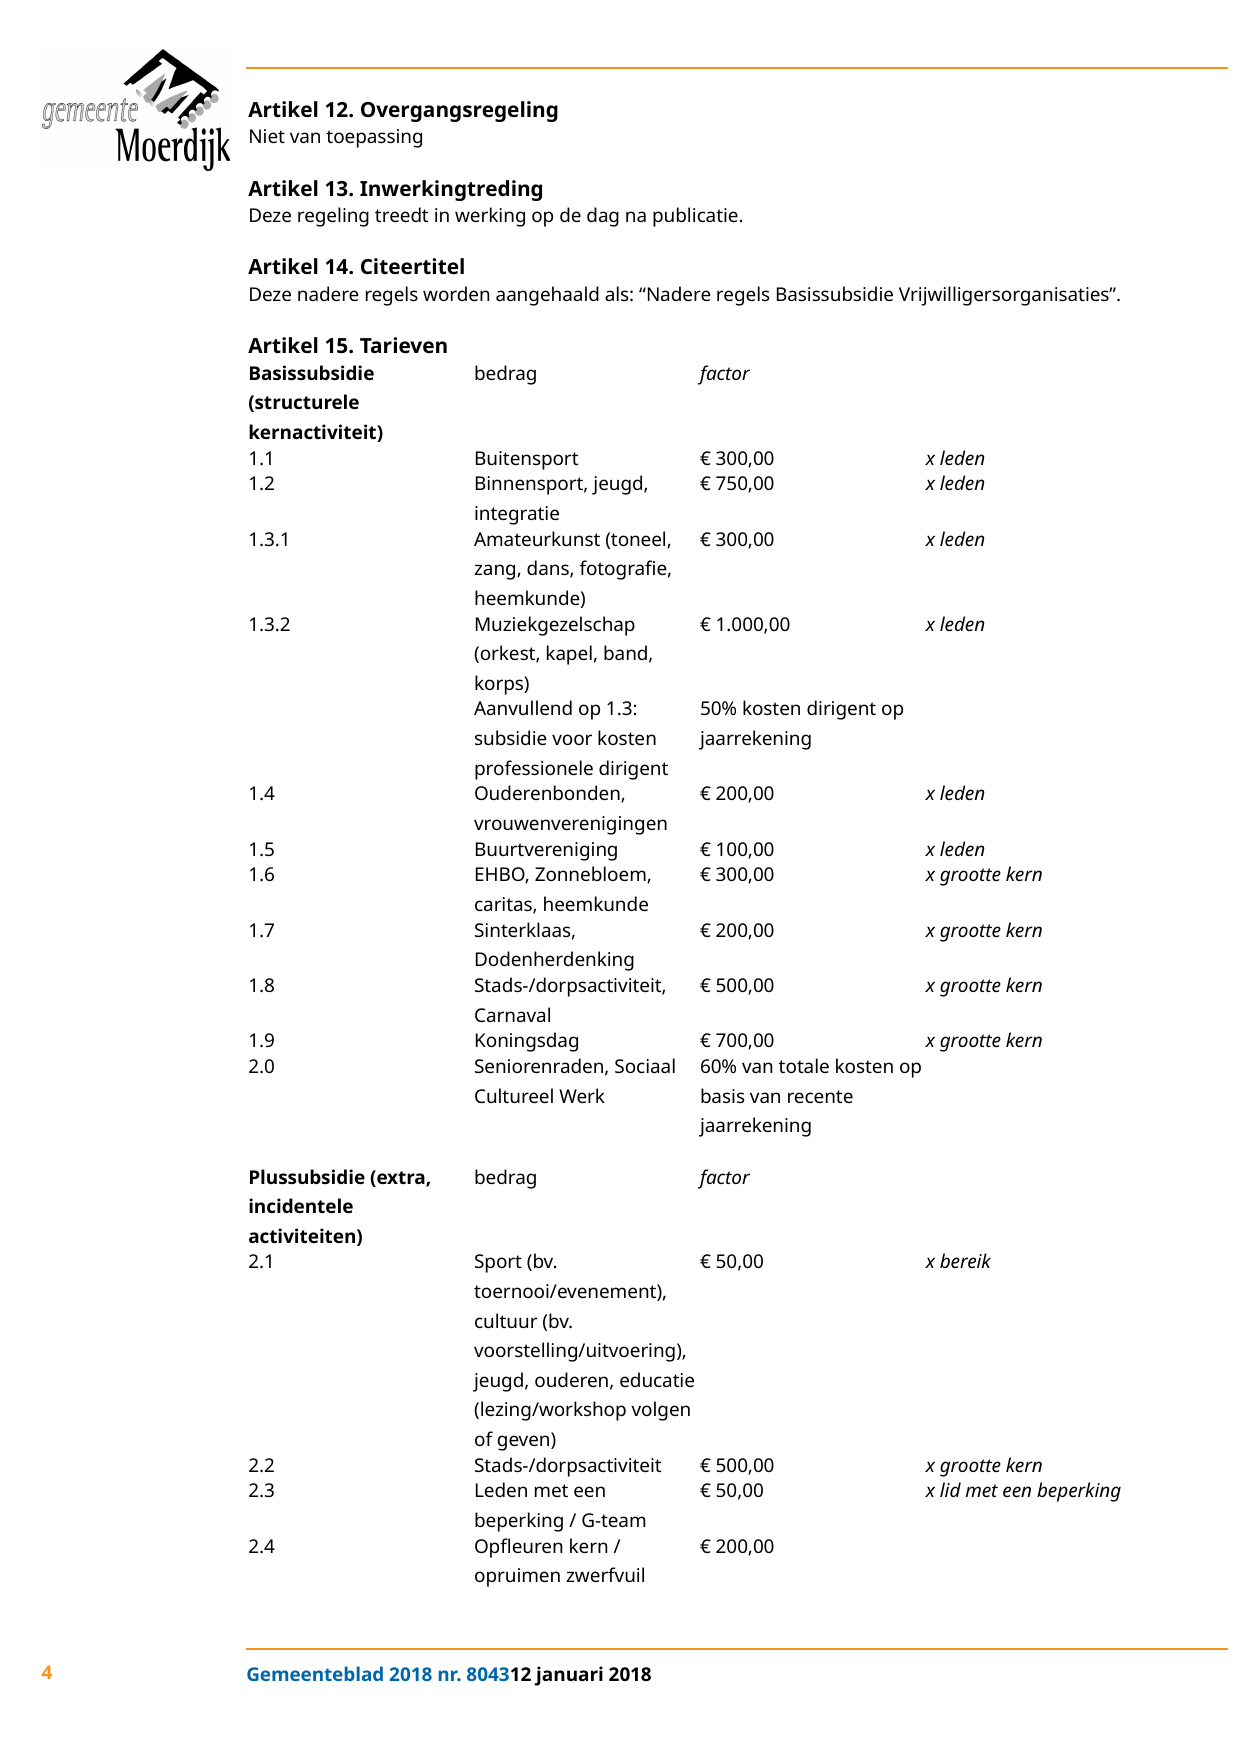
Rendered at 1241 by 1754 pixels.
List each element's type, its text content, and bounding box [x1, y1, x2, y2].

table_cell [474, 1138, 700, 1164]
table_cell x lid met een beperking [926, 1478, 1152, 1533]
table_cell x leden [926, 445, 1152, 471]
text Artikel 14. Citeertitel [248, 252, 1152, 281]
table_cell [248, 1138, 474, 1164]
table_cell € 750,00 [700, 471, 926, 526]
table_cell Binnensport, jeugd, integratie [474, 471, 700, 526]
table_cell € 100,00 [700, 836, 926, 862]
table_cell Muziekgezelschap (orkest, kapel, band, korps) [474, 611, 700, 696]
table_cell factor [700, 1164, 926, 1249]
table_cell € 50,00 [700, 1478, 926, 1533]
text Niet van toepassing [248, 123, 1152, 149]
table_cell Sport (bv. toernooi/evenement), cultuur (bv. voorstelling/uitvoering), jeugd, ouderen, educatie (lezing/workshop volgen of geven) [474, 1249, 700, 1452]
table_cell [926, 1533, 1152, 1588]
table_cell [926, 1138, 1152, 1164]
table_cell 2.4 [248, 1533, 474, 1588]
table_cell x grootte kern [926, 972, 1152, 1027]
table_cell 50% kosten dirigent op jaarrekening [700, 696, 926, 781]
table_cell x leden [926, 611, 1152, 696]
table_cell [248, 696, 474, 781]
table_header factor [700, 360, 926, 445]
table_cell 1.3.2 [248, 611, 474, 696]
table_cell 2.0 [248, 1053, 474, 1138]
table_cell EHBO, Zonnebloem, caritas, heemkunde [474, 862, 700, 917]
text Artikel 15. Tarieven [248, 331, 1152, 360]
table_cell € 500,00 [700, 972, 926, 1027]
table_cell Stads-/dorpsactiviteit, Carnaval [474, 972, 700, 1027]
table_cell 1.8 [248, 972, 474, 1027]
table_cell Buurtvereniging [474, 836, 700, 862]
table_cell 1.7 [248, 917, 474, 972]
table_cell x grootte kern [926, 917, 1152, 972]
table_cell € 200,00 [700, 917, 926, 972]
text Deze nadere regels worden aangehaald als: “Nadere regels Basissubsidie Vrijwilligersorganisaties”. [248, 281, 1152, 307]
table_cell Seniorenraden, Sociaal Cultureel Werk [474, 1053, 700, 1138]
table_cell € 1.000,00 [700, 611, 926, 696]
table_cell [700, 1138, 926, 1164]
table_cell € 700,00 [700, 1028, 926, 1053]
table_cell € 300,00 [700, 445, 926, 471]
table_cell Leden met een beperking / G-team [474, 1478, 700, 1533]
table_cell x bereik [926, 1249, 1152, 1452]
table_cell x grootte kern [926, 1452, 1152, 1478]
table_cell € 500,00 [700, 1452, 926, 1478]
table_cell Opfleuren kern / opruimen zwerfvuil [474, 1533, 700, 1588]
table_cell 2.1 [248, 1249, 474, 1452]
table_cell x grootte kern [926, 862, 1152, 917]
table_cell x leden [926, 471, 1152, 526]
table_cell x leden [926, 526, 1152, 611]
table_cell Aanvullend op 1.3: subsidie voor kosten professionele dirigent [474, 696, 700, 781]
table_cell 1.5 [248, 836, 474, 862]
table_cell x leden [926, 836, 1152, 862]
table_cell € 200,00 [700, 1533, 926, 1588]
table_cell € 300,00 [700, 526, 926, 611]
table_cell 2.3 [248, 1478, 474, 1533]
table_cell Ouderenbonden, vrouwenverenigingen [474, 781, 700, 836]
table_cell € 300,00 [700, 862, 926, 917]
table_cell 60% van totale kosten op basis van recente jaarrekening [700, 1053, 926, 1138]
text Artikel 12. Overgangsregeling [248, 95, 1152, 123]
table_cell Sinterklaas, Dodenherdenking [474, 917, 700, 972]
table_cell 2.2 [248, 1452, 474, 1478]
table_cell € 200,00 [700, 781, 926, 836]
table_cell x leden [926, 781, 1152, 836]
table_cell 1.1 [248, 445, 474, 471]
table_cell Koningsdag [474, 1028, 700, 1053]
table_cell 1.6 [248, 862, 474, 917]
table_cell 1.4 [248, 781, 474, 836]
table_header Basissubsidie (structurele kernactiviteit) [248, 360, 474, 445]
table_cell x grootte kern [926, 1028, 1152, 1053]
table_cell 1.3.1 [248, 526, 474, 611]
table_cell 1.9 [248, 1028, 474, 1053]
table_cell Amateurkunst (toneel, zang, dans, fotografie, heemkunde) [474, 526, 700, 611]
picture [41, 47, 231, 172]
text Deze regeling treedt in werking op de dag na publicatie. [248, 202, 1152, 228]
table_cell 1.2 [248, 471, 474, 526]
table_cell € 50,00 [700, 1249, 926, 1452]
table_cell Stads-/dorpsactiviteit [474, 1452, 700, 1478]
table_cell Plussubsidie (extra, incidentele activiteiten) [248, 1164, 474, 1249]
text Artikel 13. Inwerkingtreding [248, 174, 1152, 202]
table_cell bedrag [474, 1164, 700, 1249]
table_cell Buitensport [474, 445, 700, 471]
table_header bedrag [474, 360, 700, 445]
